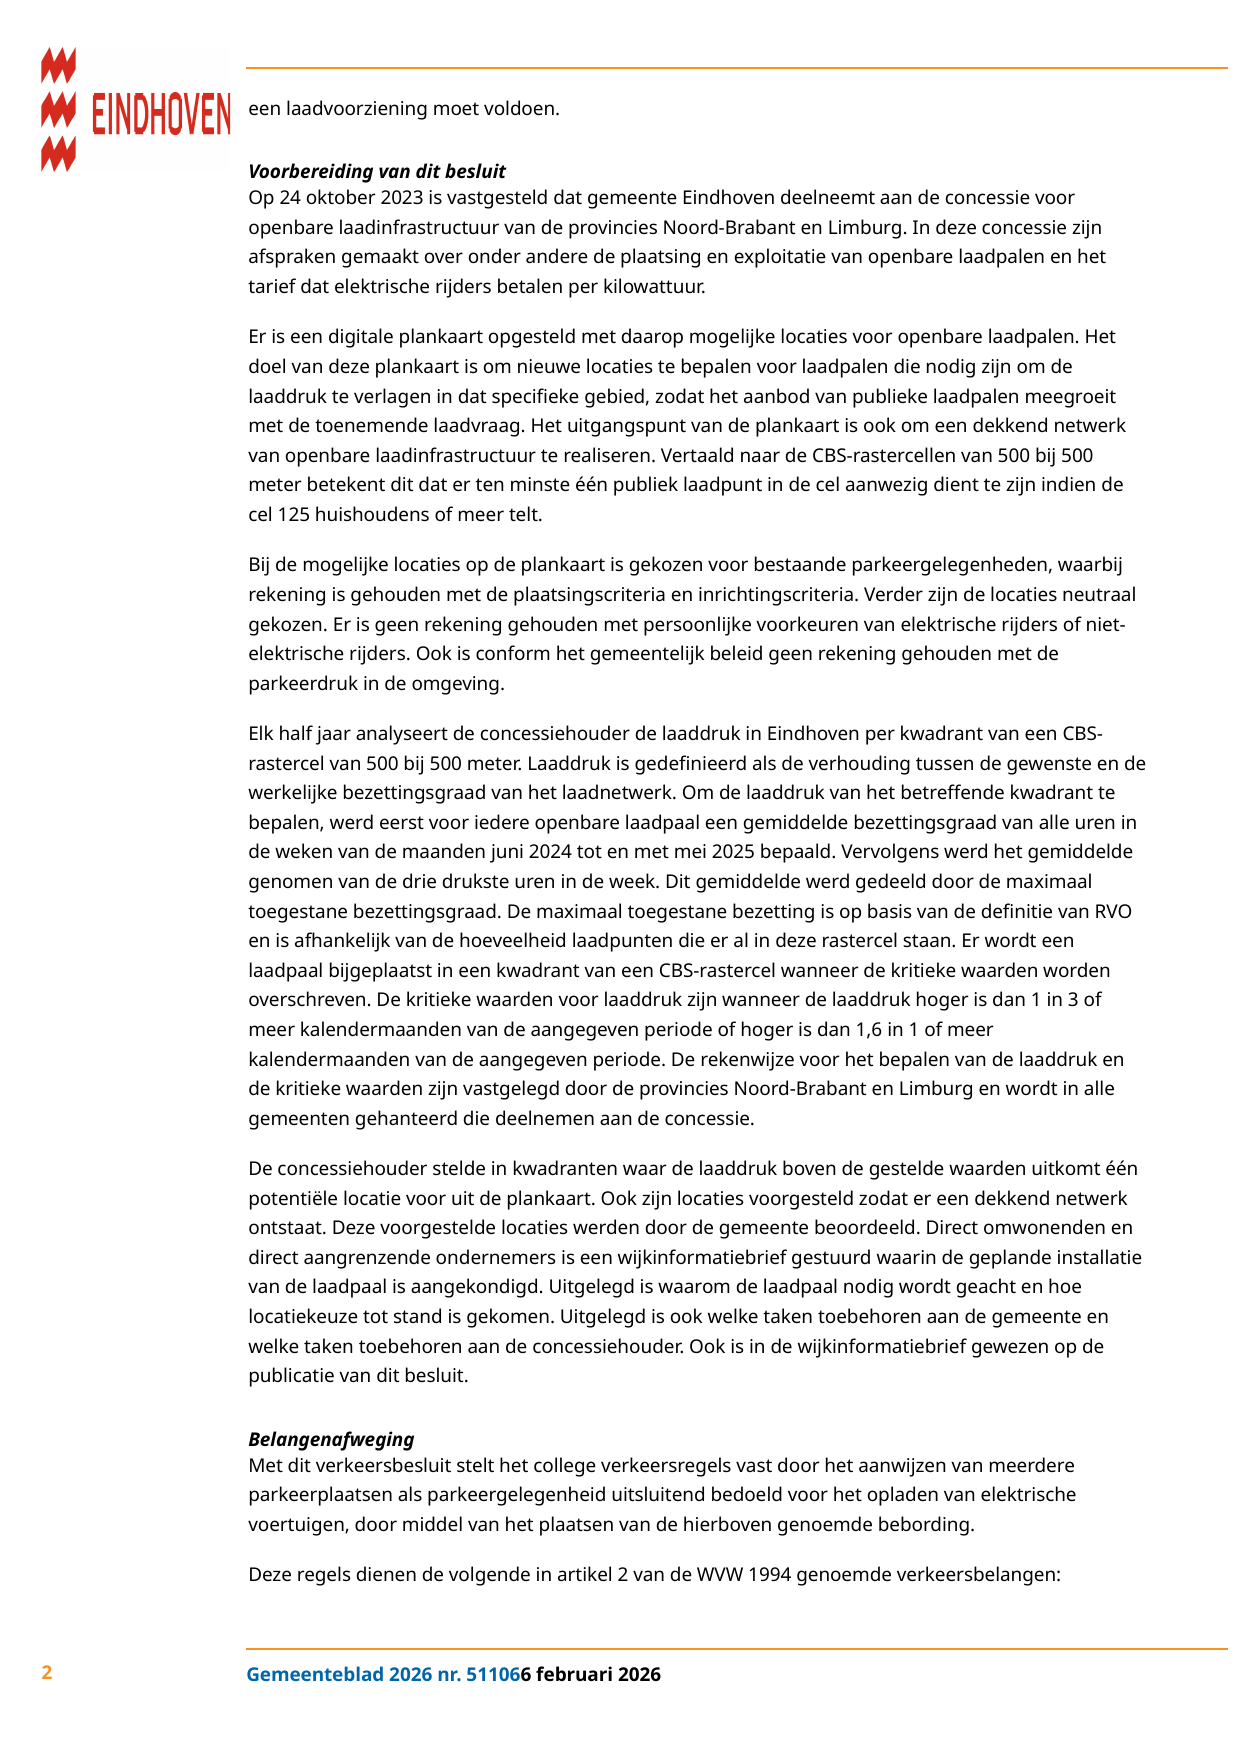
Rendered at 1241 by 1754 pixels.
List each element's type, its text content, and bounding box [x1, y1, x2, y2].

text Met dit verkeersbesluit stelt het college verkeersregels vast door het aanwijzen van meerdere parkeerplaatsen als parkeergelegenheid uitsluitend bedoeld voor het opladen van elektrische voertuigen, door middel van het plaatsen van de hierboven genoemde bebording. [248, 1452, 1152, 1537]
text een laadvoorziening moet voldoen. [248, 95, 1152, 121]
text Elk half jaar analyseert de concessiehouder de laaddruk in Eindhoven per kwadrant van een CBS-rastercel van 500 bij 500 meter. Laaddruk is gedefinieerd als de verhouding tussen de gewenste en de werkelijke bezettingsgraad van het laadnetwerk. Om de laaddruk van het betreffende kwadrant te bepalen, werd eerst voor iedere openbare laadpaal een gemiddelde bezettingsgraad van alle uren in de weken van de maanden juni 2024 tot en met mei 2025 bepaald. Vervolgens werd het gemiddelde genomen van de drie drukste uren in de week. Dit gemiddelde werd gedeeld door de maximaal toegestane bezettingsgraad. De maximaal toegestane bezetting is op basis van de definitie van RVO en is afhankelijk van de hoeveelheid laadpunten die er al in deze rastercel staan. Er wordt een laadpaal bijgeplaatst in een kwadrant van een CBS-rastercel wanneer de kritieke waarden worden overschreven. De kritieke waarden voor laaddruk zijn wanneer de laaddruk hoger is dan 1 in 3 of meer kalendermaanden van de aangegeven periode of hoger is dan 1,6 in 1 of meer kalendermaanden van de aangegeven periode. De rekenwijze voor het bepalen van de laaddruk en de kritieke waarden zijn vastgelegd door de provincies Noord-Brabant en Limburg en wordt in alle gemeenten gehanteerd die deelnemen aan de concessie. [248, 720, 1152, 1131]
text Er is een digitale plankaart opgesteld met daarop mogelijke locaties voor openbare laadpalen. Het doel van deze plankaart is om nieuwe locaties te bepalen voor laadpalen die nodig zijn om de laaddruk te verlagen in dat specifieke gebied, zodat het aanbod van publieke laadpalen meegroeit met de toenemende laadvraag. Het uitgangspunt van de plankaart is ook om een dekkend netwerk van openbare laadinfrastructuur te realiseren. Vertaald naar de CBS-rastercellen van 500 bij 500 meter betekent dit dat er ten minste één publiek laadpunt in de cel aanwezig dient te zijn indien de cel 125 huishoudens of meer telt. [248, 324, 1152, 527]
text De concessiehouder stelde in kwadranten waar de laaddruk boven de gestelde waarden uitkomt één potentiële locatie voor uit de plankaart. Ook zijn locaties voorgesteld zodat er een dekkend netwerk ontstaat. Deze voorgestelde locaties werden door de gemeente beoordeeld. Direct omwonenden en direct aangrenzende ondernemers is een wijkinformatiebrief gestuurd waarin de geplande installatie van de laadpaal is aangekondigd. Uitgelegd is waarom de laadpaal nodig wordt geacht en hoe locatiekeuze tot stand is gekomen. Uitgelegd is ook welke taken toebehoren aan de gemeente en welke taken toebehoren aan de concessiehouder. Ook is in de wijkinformatiebrief gewezen op de publicatie van dit besluit. [248, 1155, 1152, 1388]
text Op 24 oktober 2023 is vastgesteld dat gemeente Eindhoven deelneemt aan de concessie voor openbare laadinfrastructuur van de provincies Noord-Brabant en Limburg. In deze concessie zijn afspraken gemaakt over onder andere de plaatsing en exploitatie van openbare laadpalen en het tarief dat elektrische rijders betalen per kilowattuur. [248, 184, 1152, 299]
text Belangenafweging [248, 1426, 1152, 1452]
picture [41, 47, 231, 172]
text Deze regels dienen de volgende in artikel 2 van de WVW 1994 genoemde verkeersbelangen: [248, 1562, 1152, 1587]
text Voorbereiding van dit besluit [248, 159, 1152, 184]
text Bij de mogelijke locaties op de plankaart is gekozen voor bestaande parkeergelegenheden, waarbij rekening is gehouden met de plaatsingscriteria en inrichtingscriteria. Verder zijn de locaties neutraal gekozen. Er is geen rekening gehouden met persoonlijke voorkeuren van elektrische rijders of niet-elektrische rijders. Ook is conform het gemeentelijk beleid geen rekening gehouden met de parkeerdruk in de omgeving. [248, 552, 1152, 696]
